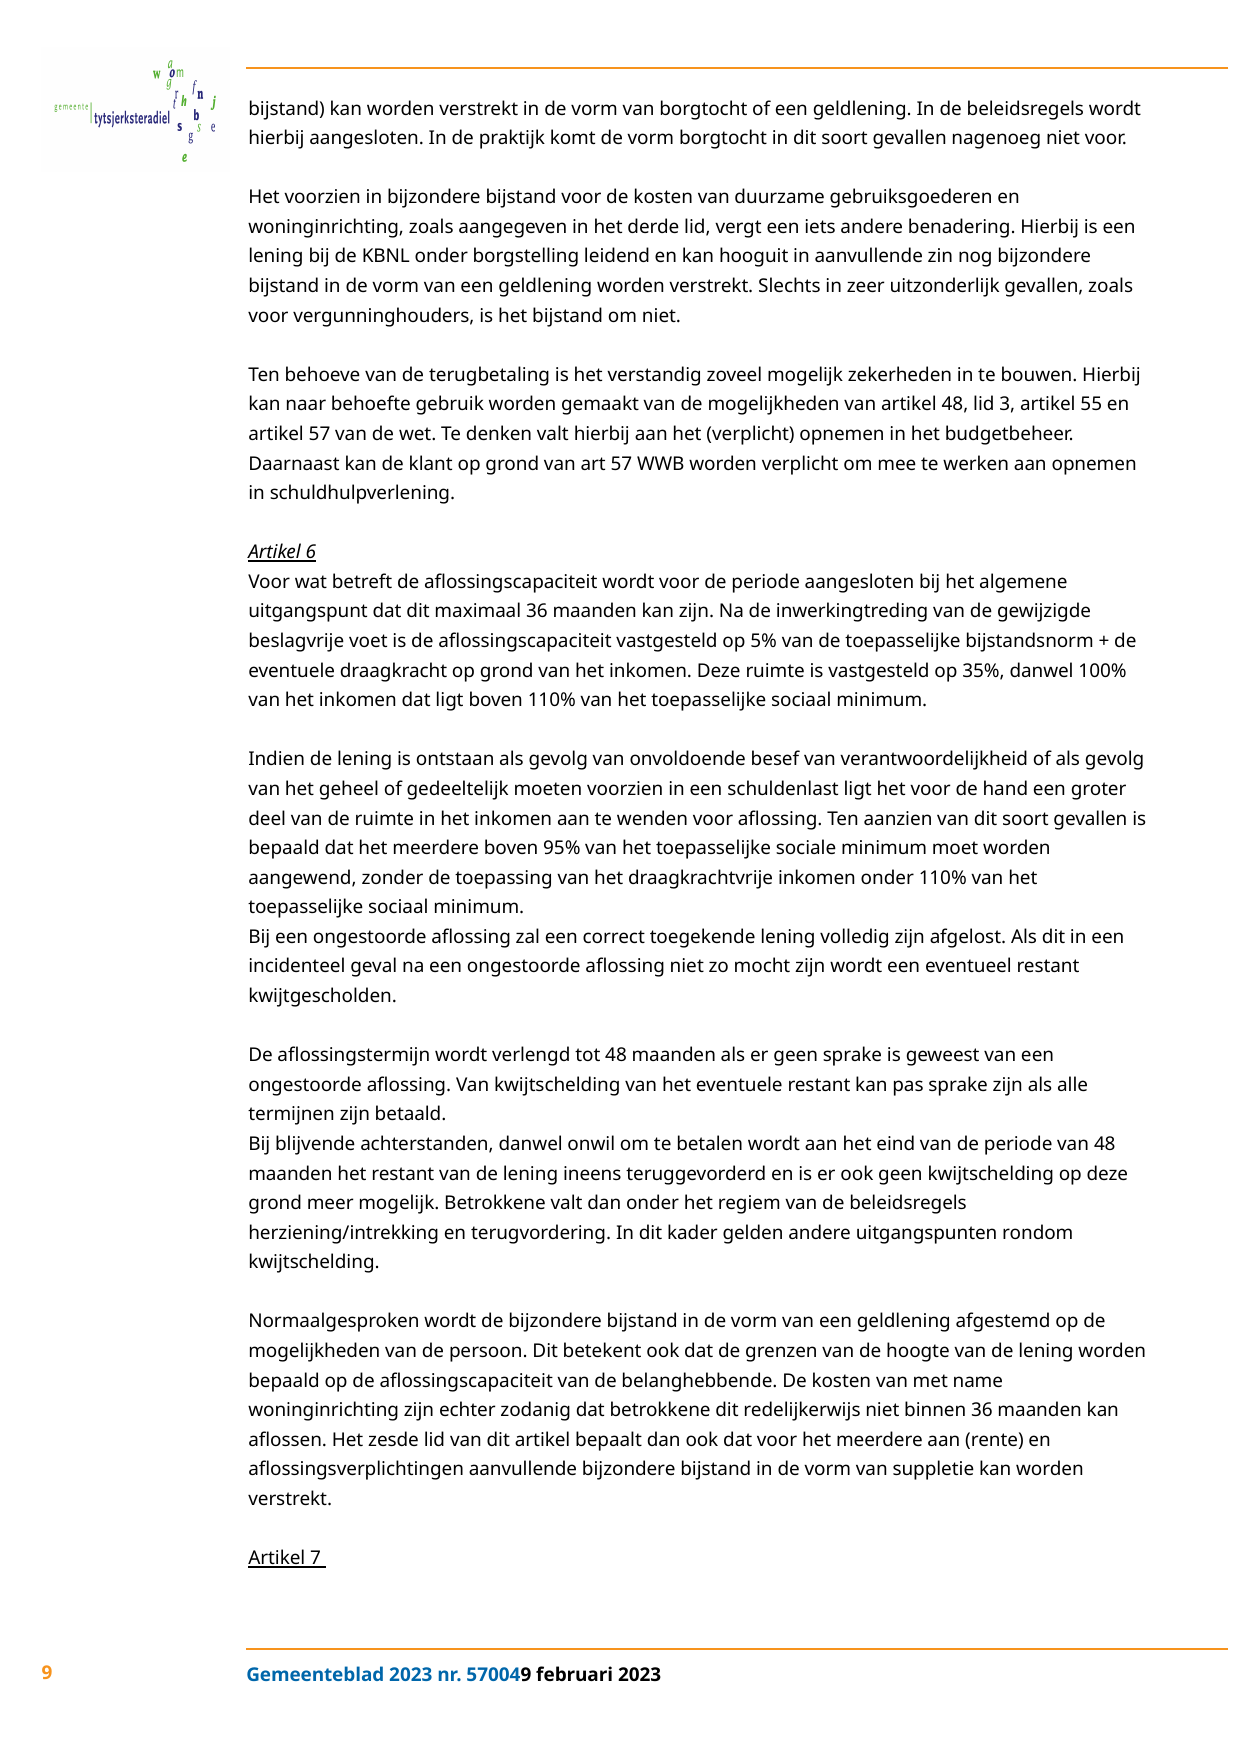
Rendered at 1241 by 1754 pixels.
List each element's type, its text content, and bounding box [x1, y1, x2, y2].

text bijstand) kan worden verstrekt in de vorm van borgtocht of een geldlening. In de beleidsregels wordt hierbij aangesloten. In de praktijk komt de vorm borgtocht in dit soort gevallen nagenoeg niet voor. [248, 95, 1152, 150]
text Bij een ongestoorde aflossing zal een correct toegekende lening volledig zijn afgelost. Als dit in een incidenteel geval na een ongestoorde aflossing niet zo mocht zijn wordt een eventueel restant kwijtgescholden. [248, 923, 1152, 1008]
text Het voorzien in bijzondere bijstand voor de kosten van duurzame gebruiksgoederen en woninginrichting, zoals aangegeven in het derde lid, vergt een iets andere benadering. Hierbij is een lening bij de KBNL onder borgstelling leidend en kan hooguit in aanvullende zin nog bijzondere bijstand in de vorm van een geldlening worden verstrekt. Slechts in zeer uitzonderlijk gevallen, zoals voor vergunninghouders, is het bijstand om niet. [248, 183, 1152, 328]
text Artikel 6 [248, 538, 1152, 564]
text Indien de lening is ontstaan als gevolg van onvoldoende besef van verantwoordelijkheid of als gevolg van het geheel of gedeeltelijk moeten voorzien in een schuldenlast ligt het voor de hand een groter deel van de ruimte in het inkomen aan te wenden voor aflossing. Ten aanzien van dit soort gevallen is bepaald dat het meerdere boven 95% van het toepasselijke sociale minimum moet worden aangewend, zonder de toepassing van het draagkrachtvrije inkomen onder 110% van het toepasselijke sociaal minimum. [248, 746, 1152, 919]
text Daarnaast kan de klant op grond van art 57 WWB worden verplicht om mee te werken aan opnemen in schuldhulpverlening. [248, 450, 1152, 505]
text Ten behoeve van de terugbetaling is het verstandig zoveel mogelijk zekerheden in te bouwen. Hierbij kan naar behoefte gebruik worden gemaakt van de mogelijkheden van artikel 48, lid 3, artikel 55 en artikel 57 van de wet. Te denken valt hierbij aan het (verplicht) opnemen in het budgetbeheer. [248, 361, 1152, 446]
text Voor wat betreft de aflossingscapaciteit wordt voor de periode aangesloten bij het algemene uitgangspunt dat dit maximaal 36 maanden kan zijn. Na de inwerkingtreding van de gewijzigde beslagvrije voet is de aflossingscapaciteit vastgesteld op 5% van de toepasselijke bijstandsnorm + de eventuele draagkracht op grond van het inkomen. Deze ruimte is vastgesteld op 35%, danwel 100% van het inkomen dat ligt boven 110% van het toepasselijke sociaal minimum. [248, 568, 1152, 712]
text Normaalgesproken wordt de bijzondere bijstand in de vorm van een geldlening afgestemd op de mogelijkheden van de persoon. Dit betekent ook dat de grenzen van de hoogte van de lening worden bepaald op de aflossingscapaciteit van de belanghebbende. De kosten van met name woninginrichting zijn echter zodanig dat betrokkene dit redelijkerwijs niet binnen 36 maanden kan aflossen. Het zesde lid van dit artikel bepaalt dan ook dat voor het meerdere aan (rente) en aflossingsverplichtingen aanvullende bijzondere bijstand in de vorm van suppletie kan worden verstrekt. [248, 1308, 1152, 1511]
text De aflossingstermijn wordt verlengd tot 48 maanden als er geen sprake is geweest van een ongestoorde aflossing. Van kwijtschelding van het eventuele restant kan pas sprake zijn als alle termijnen zijn betaald. [248, 1041, 1152, 1126]
text Artikel 7 [248, 1544, 1152, 1570]
text Bij blijvende achterstanden, danwel onwil om te betalen wordt aan het eind van de periode van 48 maanden het restant van de lening ineens teruggevorderd en is er ook geen kwijtschelding op deze grond meer mogelijk. Betrokkene valt dan onder het regiem van de beleidsregels herziening/intrekking en terugvordering. In dit kader gelden andere uitgangspunten rondom kwijtschelding. [248, 1130, 1152, 1274]
picture [41, 47, 231, 172]
